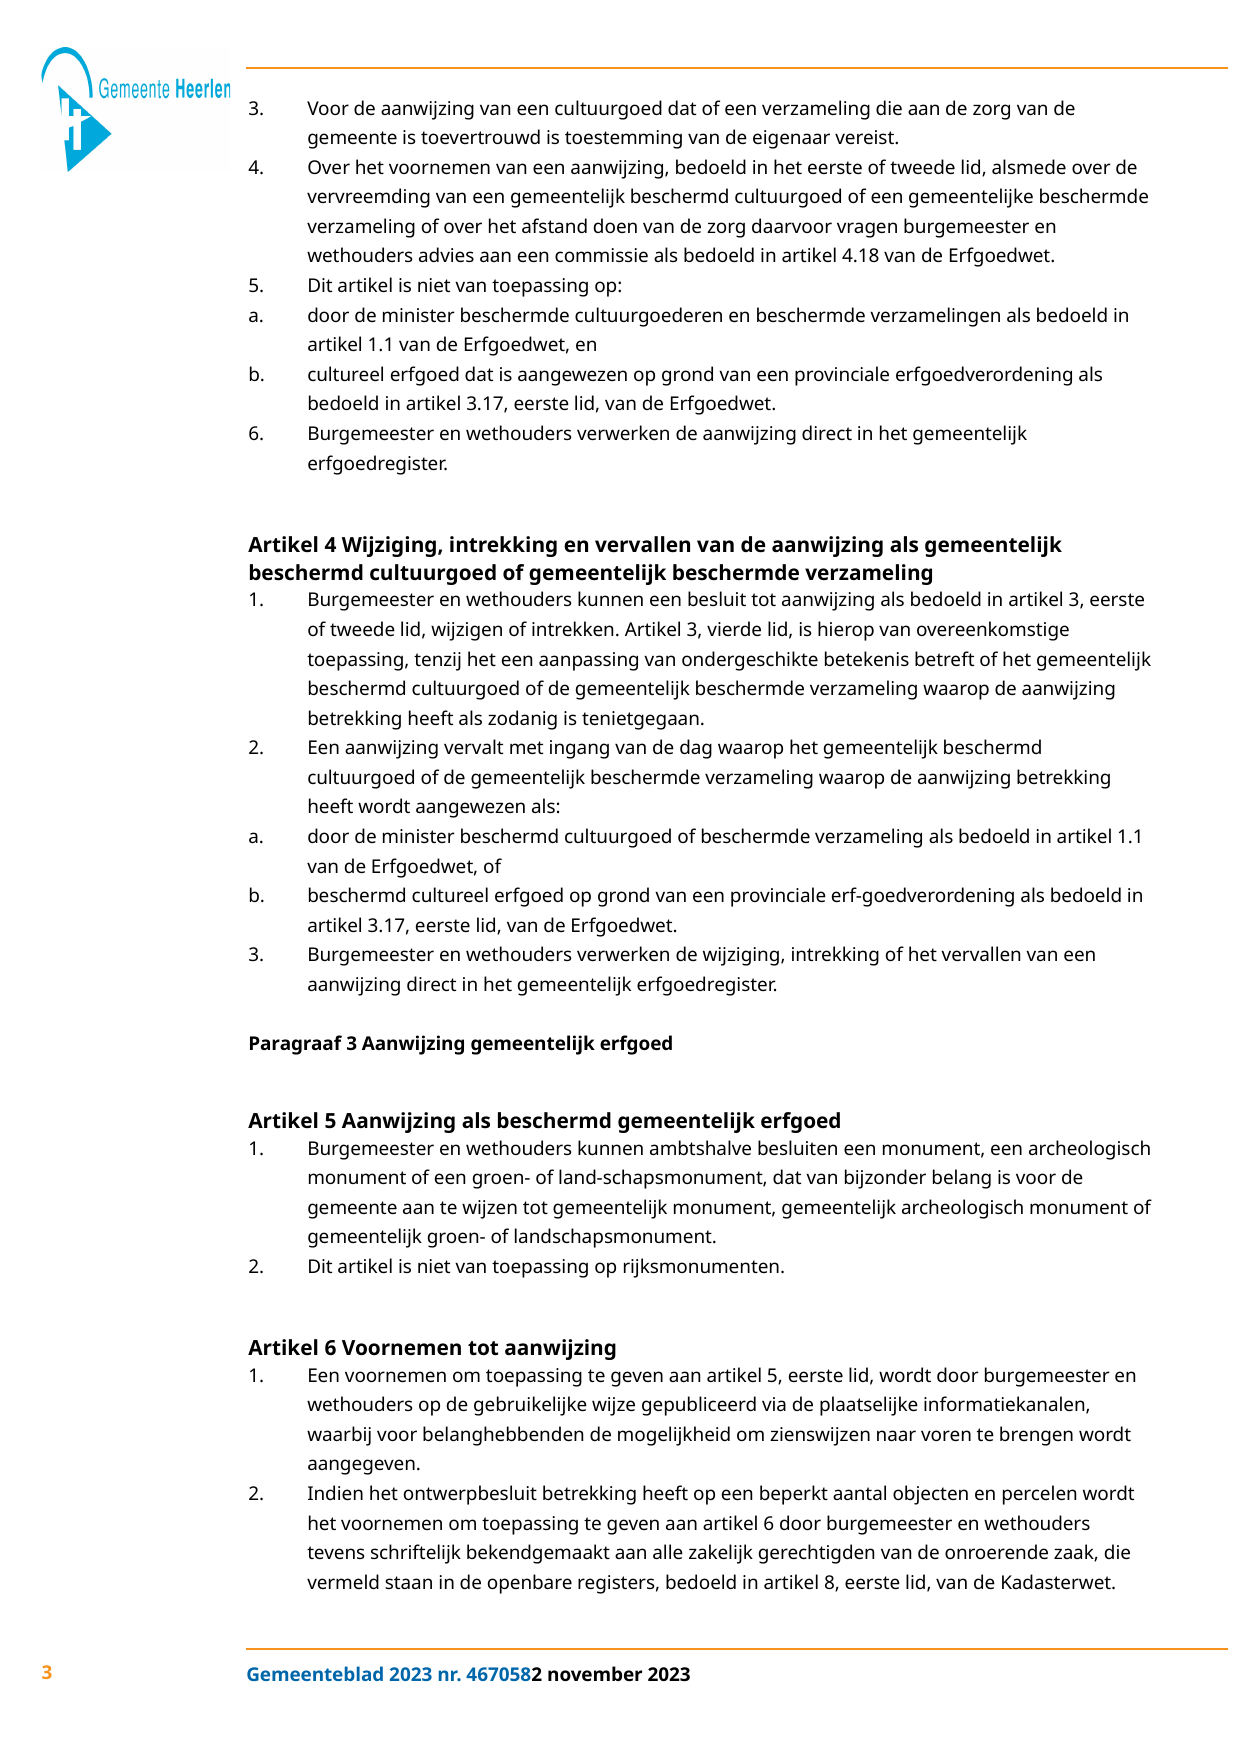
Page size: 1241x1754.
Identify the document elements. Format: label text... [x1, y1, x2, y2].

list Dit artikel is niet van toepassing op rijksmonumenten. [248, 1253, 1152, 1279]
list Burgemeester en wethouders kunnen ambtshalve besluiten een monument, een archeologisch monument of een groen- of land-schapsmonument, dat van bijzonder belang is voor de gemeente aan te wijzen tot gemeentelijk monument, gemeentelijk archeologisch monument of gemeentelijk groen- of landschapsmonument. [248, 1135, 1152, 1249]
list Over het voornemen van een aanwijzing, bedoeld in het eerste of tweede lid, alsmede over de vervreemding van een gemeentelijk beschermd cultuurgoed of een gemeentelijke beschermde verzameling of over het afstand doen van de zorg daarvoor vragen burgemeester en wethouders advies aan een commissie als bedoeld in artikel 4.18 van de Erfgoedwet. [248, 154, 1152, 268]
list Burgemeester en wethouders verwerken de aanwijzing direct in het gemeentelijk erfgoedregister. [248, 420, 1152, 476]
picture [41, 47, 59, 70]
list beschermd cultureel erfgoed op grond van een provinciale erf-goedverordening als bedoeld in artikel 3.17, eerste lid, van de Erfgoedwet. [248, 882, 1152, 938]
picture [41, 47, 231, 172]
list door de minister beschermde cultuurgoederen en beschermde verzamelingen als bedoeld in artikel 1.1 van de Erfgoedwet, en [248, 302, 1152, 357]
list cultureel erfgoed dat is aangewezen op grond van een provinciale erfgoedverordening als bedoeld in artikel 3.17, eerste lid, van de Erfgoedwet. [248, 361, 1152, 416]
list Voor de aanwijzing van een cultuurgoed dat of een verzameling die aan de zorg van de gemeente is toevertrouwd is toestemming van de eigenaar vereist. [248, 95, 1152, 150]
list Burgemeester en wethouders verwerken de wijziging, intrekking of het vervallen van een aanwijzing direct in het gemeentelijk erfgoedregister. [248, 942, 1152, 997]
text Artikel 5 Aanwijzing als beschermd gemeentelijk erfgoed [248, 1107, 1152, 1135]
list door de minister beschermd cultuurgoed of beschermde verzameling als bedoeld in artikel 1.1 van de Erfgoedwet, of [248, 823, 1152, 879]
text Artikel 4 Wijziging, intrekking en vervallen van de aanwijzing als gemeentelijk beschermd cultuurgoed of gemeentelijk beschermde verzameling [248, 530, 1152, 587]
text Paragraaf 3 Aanwijzing gemeentelijk erfgoed [248, 1030, 1152, 1056]
text Artikel 6 Voornemen tot aanwijzing [248, 1333, 1152, 1362]
list Dit artikel is niet van toepassing op: [248, 272, 1152, 298]
list Burgemeester en wethouders kunnen een besluit tot aanwijzing als bedoeld in artikel 3, eerste of tweede lid, wijzigen of intrekken. Artikel 3, vierde lid, is hierop van overeenkomstige toepassing, tenzij het een aanpassing van ondergeschikte betekenis betreft of het gemeentelijk beschermd cultuurgoed of de gemeentelijk beschermde verzameling waarop de aanwijzing betrekking heeft als zodanig is tenietgegaan. [248, 587, 1152, 731]
list Indien het ontwerpbesluit betrekking heeft op een beperkt aantal objecten en percelen wordt het voornemen om toepassing te geven aan artikel 6 door burgemeester en wethouders tevens schriftelijk bekendgemaakt aan alle zakelijk gerechtigden van de onroerende zaak, die vermeld staan in de openbare registers, bedoeld in artikel 8, eerste lid, van de Kadasterwet. [248, 1480, 1152, 1594]
list Een aanwijzing vervalt met ingang van de dag waarop het gemeentelijk beschermd cultuurgoed of de gemeentelijk beschermde verzameling waarop de aanwijzing betrekking heeft wordt aangewezen als: [248, 734, 1152, 819]
list Een voornemen om toepassing te geven aan artikel 5, eerste lid, wordt door burgemeester en wethouders op de gebruikelijke wijze gepubliceerd via de plaatselijke informatiekanalen, waarbij voor belanghebbenden de mogelijkheid om zienswijzen naar voren te brengen wordt aangegeven. [248, 1362, 1152, 1476]
